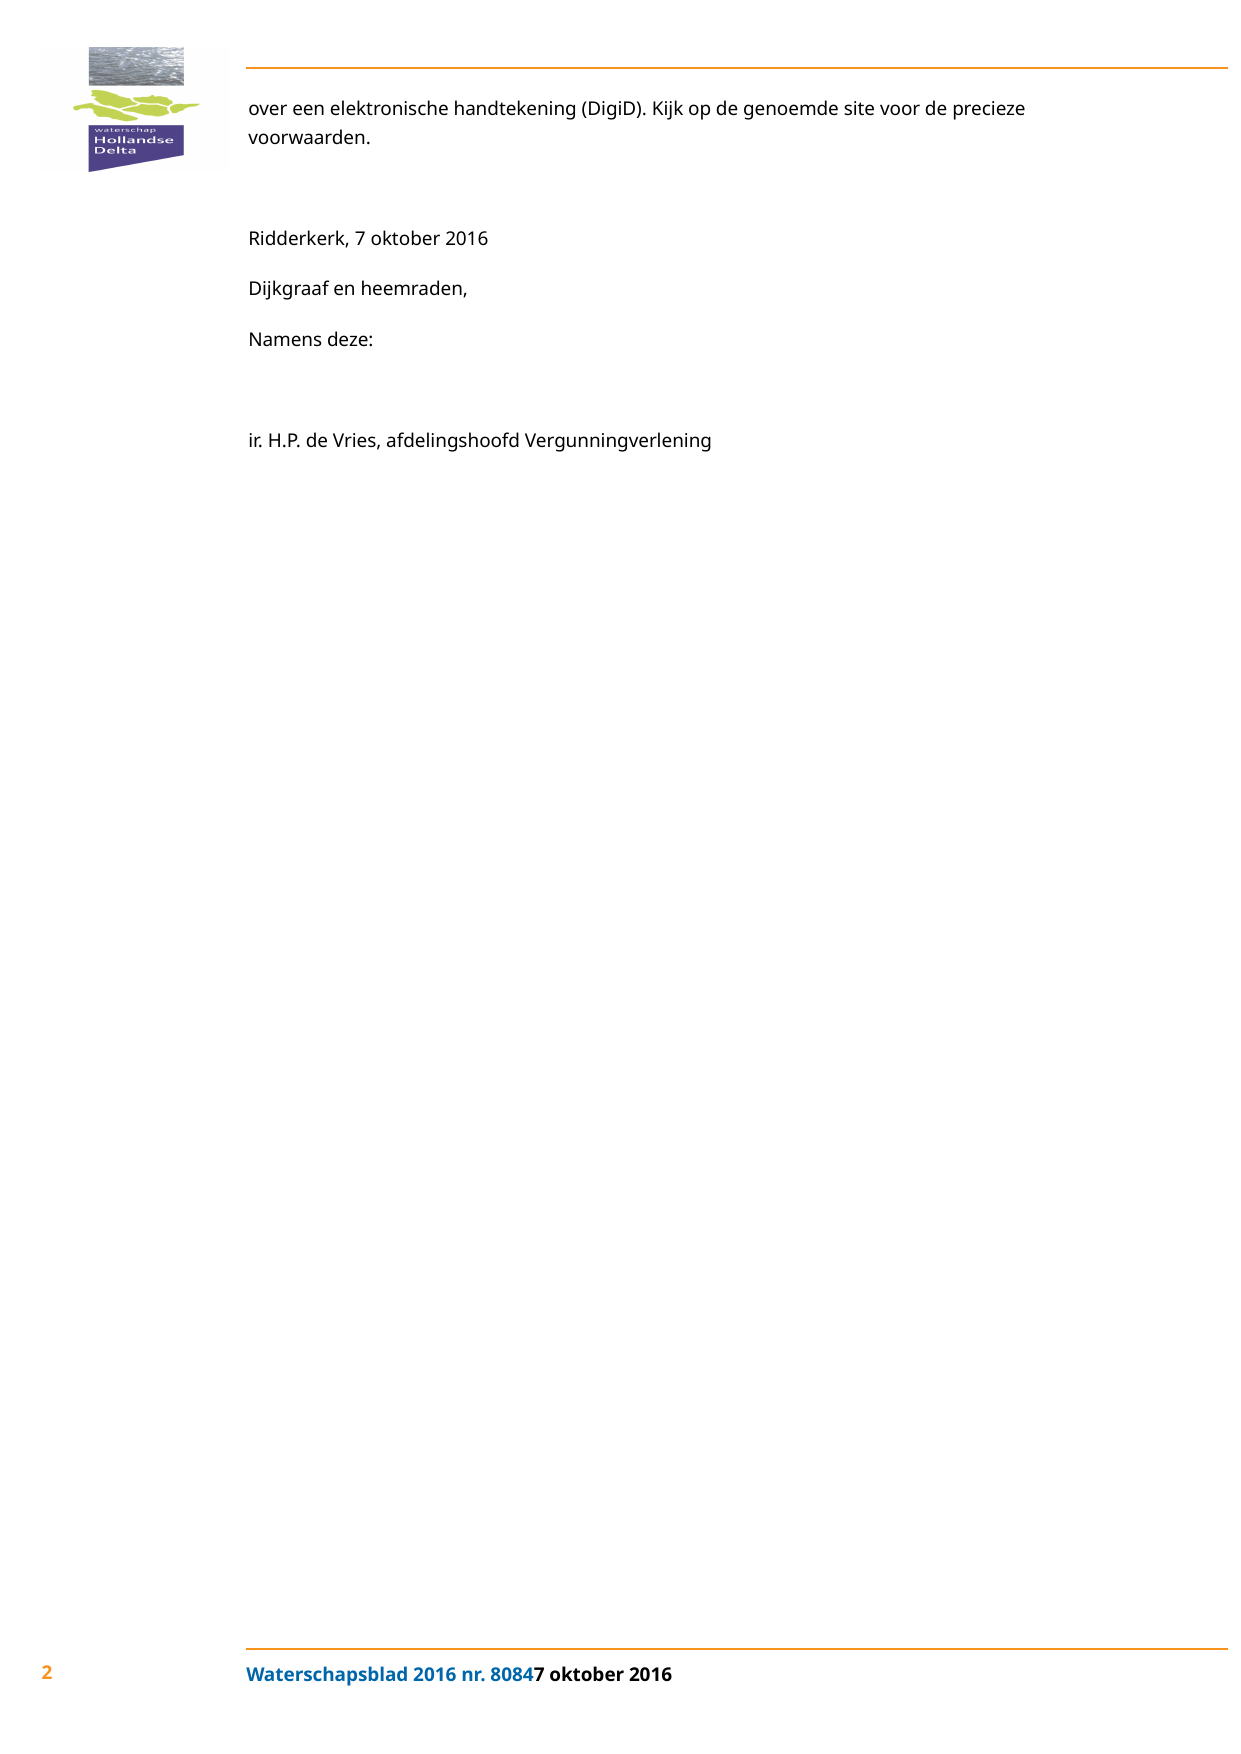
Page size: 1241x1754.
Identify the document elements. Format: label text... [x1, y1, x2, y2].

text ir. H.P. de Vries, afdelingshoofd Vergunningverlening [248, 427, 1152, 453]
text Dijkgraaf en heemraden, [248, 276, 1152, 301]
text over een elektronische handtekening (DigiD). Kijk op de genoemde site voor de precieze voorwaarden. [248, 95, 1152, 150]
picture [41, 47, 231, 172]
text Namens deze: [248, 326, 1152, 352]
text Ridderkerk, 7 oktober 2016 [248, 225, 1152, 251]
